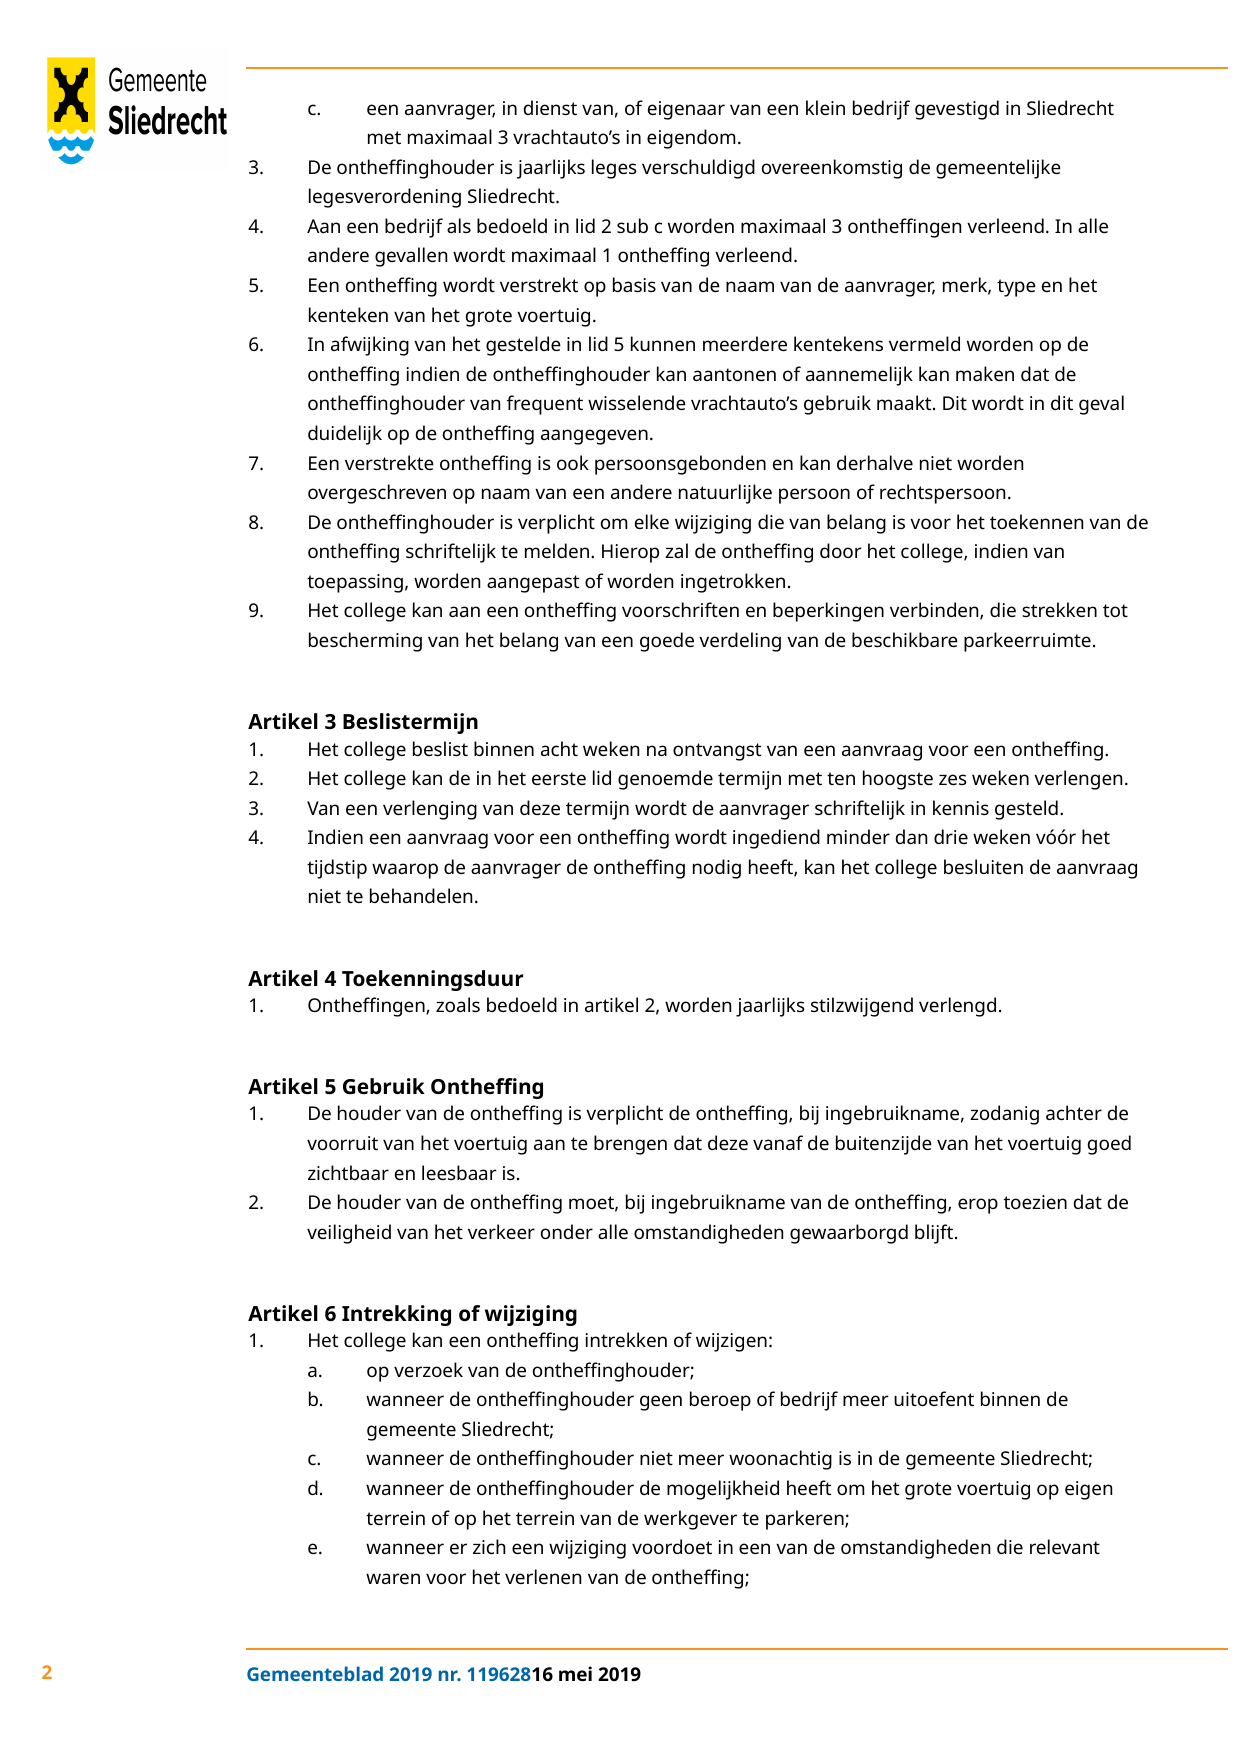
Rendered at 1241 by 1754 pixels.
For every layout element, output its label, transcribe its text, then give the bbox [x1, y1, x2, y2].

list De houder van de ontheffing is verplicht de ontheffing, bij ingebruikname, zodanig achter de voorruit van het voertuig aan te brengen dat deze vanaf de buitenzijde van het voertuig goed zichtbaar en leesbaar is. [248, 1101, 1152, 1185]
list wanneer de ontheffinghouder niet meer woonachtig is in de gemeente Sliedrecht; [307, 1446, 1152, 1471]
list op verzoek van de ontheffinghouder; [307, 1357, 1152, 1383]
list De ontheffinghouder is verplicht om elke wijziging die van belang is voor het toekennen van de ontheffing schriftelijk te melden. Hierop zal de ontheffing door het college, indien van toepassing, worden aangepast of worden ingetrokken. [248, 509, 1152, 594]
list Het college kan aan een ontheffing voorschriften en beperkingen verbinden, die strekken tot bescherming van het belang van een goede verdeling van de beschikbare parkeerruimte. [248, 598, 1152, 653]
list Aan een bedrijf als bedoeld in lid 2 sub c worden maximaal 3 ontheffingen verleend. In alle andere gevallen wordt maximaal 1 ontheffing verleend. [248, 213, 1152, 268]
list Een verstrekte ontheffing is ook persoonsgebonden en kan derhalve niet worden overgeschreven op naam van een andere natuurlijke persoon of rechtspersoon. [248, 450, 1152, 505]
list De houder van de ontheffing moet, bij ingebruikname van de ontheffing, erop toezien dat de veiligheid van het verkeer onder alle omstandigheden gewaarborgd blijft. [248, 1189, 1152, 1244]
picture [41, 47, 231, 172]
list Een ontheffing wordt verstrekt op basis van de naam van de aanvrager, merk, type en het kenteken van het grote voertuig. [248, 272, 1152, 328]
list In afwijking van het gestelde in lid 5 kunnen meerdere kentekens vermeld worden op de ontheffing indien de ontheffinghouder kan aantonen of aannemelijk kan maken dat de ontheffinghouder van frequent wisselende vrachtauto’s gebruik maakt. Dit wordt in dit geval duidelijk op de ontheffing aangegeven. [248, 331, 1152, 446]
list wanneer de ontheffinghouder geen beroep of bedrijf meer uitoefent binnen de gemeente Sliedrecht; [307, 1386, 1152, 1442]
text Artikel 4 Toekenningsduur [248, 964, 1152, 992]
list Indien een aanvraag voor een ontheffing wordt ingediend minder dan drie weken vóór het tijdstip waarop de aanvrager de ontheffing nodig heeft, kan het college besluiten de aanvraag niet te behandelen. [248, 824, 1152, 909]
list wanneer er zich een wijziging voordoet in een van de omstandigheden die relevant waren voor het verlenen van de ontheffing; [307, 1534, 1152, 1590]
list Ontheffingen, zoals bedoeld in artikel 2, worden jaarlijks stilzwijgend verlengd. [248, 992, 1152, 1018]
text Artikel 5 Gebruik Ontheffing [248, 1072, 1152, 1101]
text Artikel 6 Intrekking of wijziging [248, 1299, 1152, 1327]
list Het college beslist binnen acht weken na ontvangst van een aanvraag voor een ontheffing. [248, 736, 1152, 761]
list wanneer de ontheffinghouder de mogelijkheid heeft om het grote voertuig op eigen terrein of op het terrein van de werkgever te parkeren; [307, 1475, 1152, 1531]
text Artikel 3 Beslistermijn [248, 707, 1152, 736]
list Het college kan de in het eerste lid genoemde termijn met ten hoogste zes weken verlengen. [248, 765, 1152, 791]
list Van een verlenging van deze termijn wordt de aanvrager schriftelijk in kennis gesteld. [248, 795, 1152, 821]
list De ontheffinghouder is jaarlijks leges verschuldigd overeenkomstig de gemeentelijke legesverordening Sliedrecht. [248, 154, 1152, 209]
list Het college kan een ontheffing intrekken of wijzigen: [248, 1327, 1152, 1353]
list een aanvrager, in dienst van, of eigenaar van een klein bedrijf gevestigd in Sliedrecht met maximaal 3 vrachtauto’s in eigendom. [307, 95, 1152, 150]
